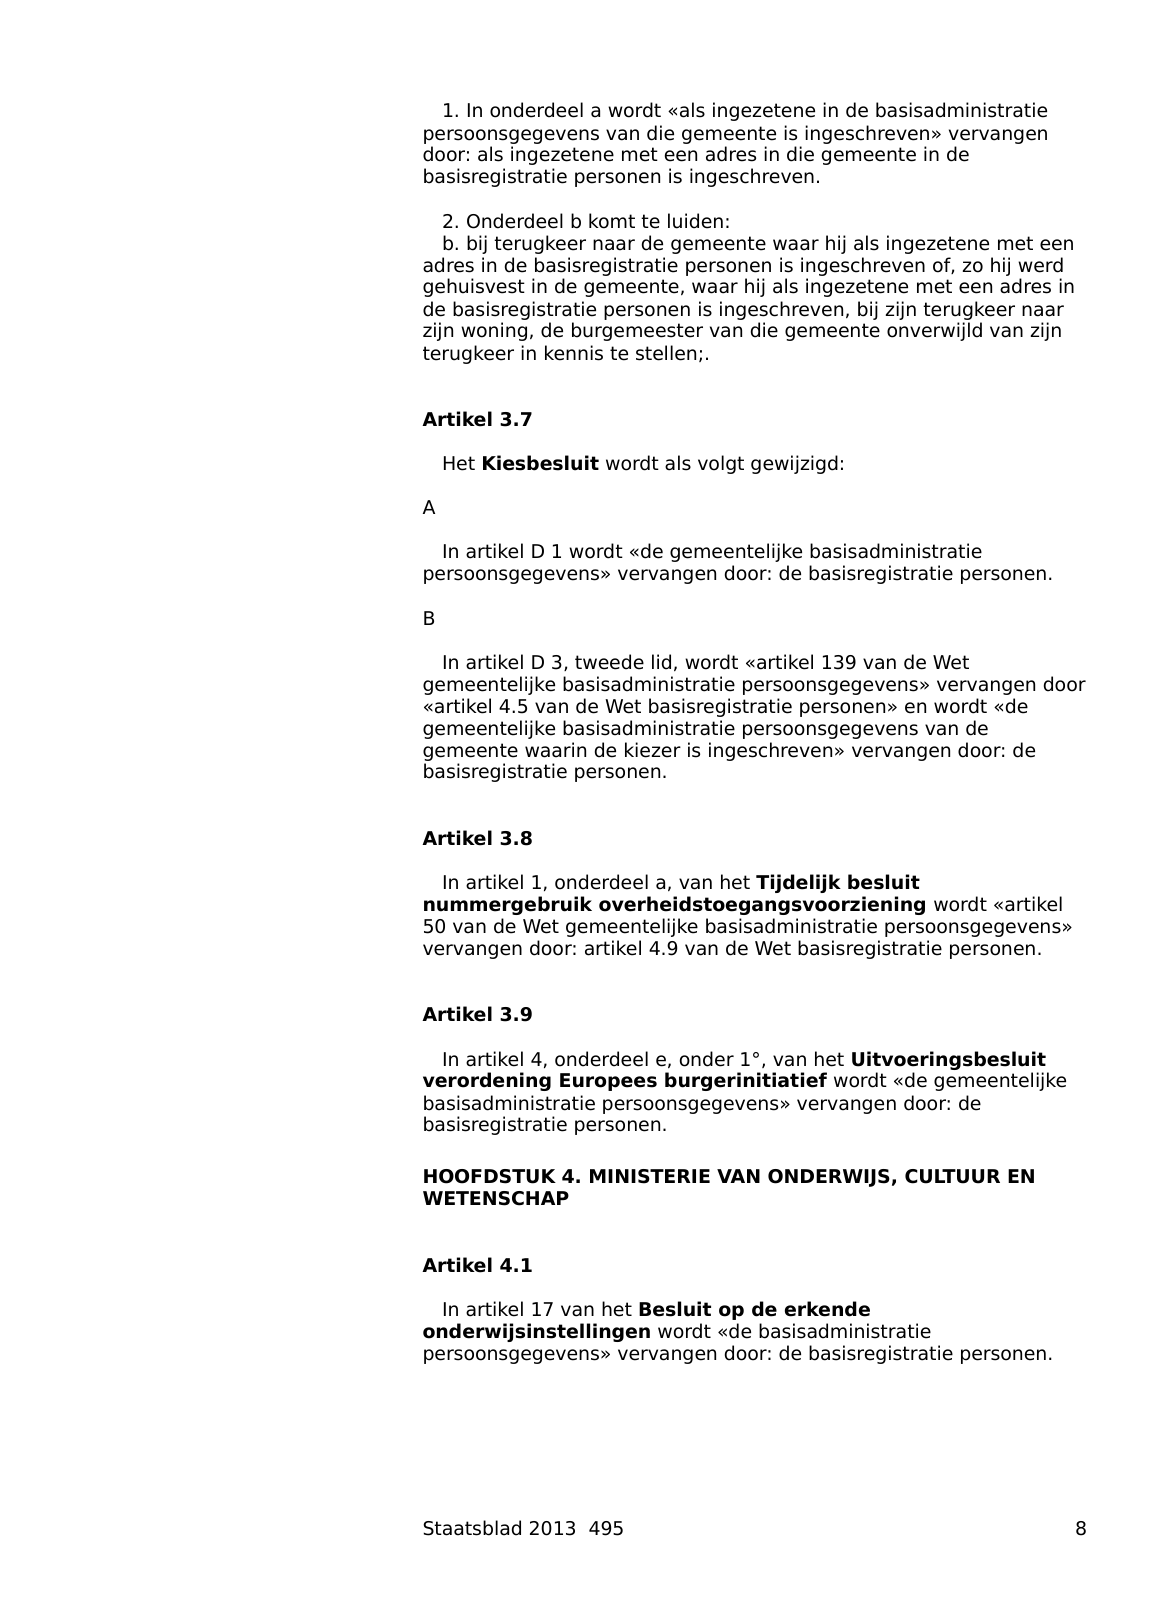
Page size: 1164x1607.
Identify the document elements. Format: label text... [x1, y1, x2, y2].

subtitle Artikel 3.9 [422, 1004, 1087, 1026]
text 1. In onderdeel a wordt «als ingezetene in de basisadministratie persoonsgegevens van die gemeente is ingeschreven» vervangen door: als ingezetene met een adres in die gemeente in de basisregistratie personen is ingeschreven. [422, 100, 1087, 188]
subtitle Artikel 3.8 [422, 828, 1087, 850]
subtitle HOOFDSTUK 4. MINISTERIE VAN ONDERWIJS, CULTUUR EN WETENSCHAP [422, 1166, 1087, 1210]
text b. bij terugkeer naar de gemeente waar hij als ingezetene met een adres in de basisregistratie personen is ingeschreven of, zo hij werd gehuisvest in de gemeente, waar hij als ingezetene met een adres in de basisregistratie personen is ingeschreven, bij zijn terugkeer naar zijn woning, de burgemeester van die gemeente onverwijld van zijn terugkeer in kennis te stellen;. [422, 232, 1087, 364]
text B [422, 607, 1087, 629]
text In artikel D 1 wordt «de gemeentelijke basisadministratie persoonsgegevens» vervangen door: de basisregistratie personen. [422, 541, 1087, 585]
text In artikel 1, onderdeel a, van het Tijdelijk besluit nummergebruik overheidstoegangsvoorziening wordt «artikel 50 van de Wet gemeentelijke basisadministratie persoonsgegevens» vervangen door: artikel 4.9 van de Wet basisregistratie personen. [422, 872, 1087, 960]
text Het Kiesbesluit wordt als volgt gewijzigd: [422, 453, 1087, 475]
text In artikel D 3, tweede lid, wordt «artikel 139 van de Wet gemeentelijke basisadministratie persoonsgegevens» vervangen door «artikel 4.5 van de Wet basisregistratie personen» en wordt «de gemeentelijke basisadministratie persoonsgegevens van de gemeente waarin de kiezer is ingeschreven» vervangen door: de basisregistratie personen. [422, 652, 1087, 783]
subtitle Artikel 3.7 [422, 409, 1087, 431]
subtitle Artikel 4.1 [422, 1255, 1087, 1277]
text In artikel 4, onderdeel e, onder 1°, van het Uitvoeringsbesluit verordening Europees burgerinitiatief wordt «de gemeentelijke basisadministratie persoonsgegevens» vervangen door: de basisregistratie personen. [422, 1048, 1087, 1136]
text In artikel 17 van het Besluit op de erkende onderwijsinstellingen wordt «de basisadministratie persoonsgegevens» vervangen door: de basisregistratie personen. [422, 1299, 1087, 1365]
text 2. Onderdeel b komt te luiden: [422, 211, 1087, 232]
text A [422, 497, 1087, 519]
